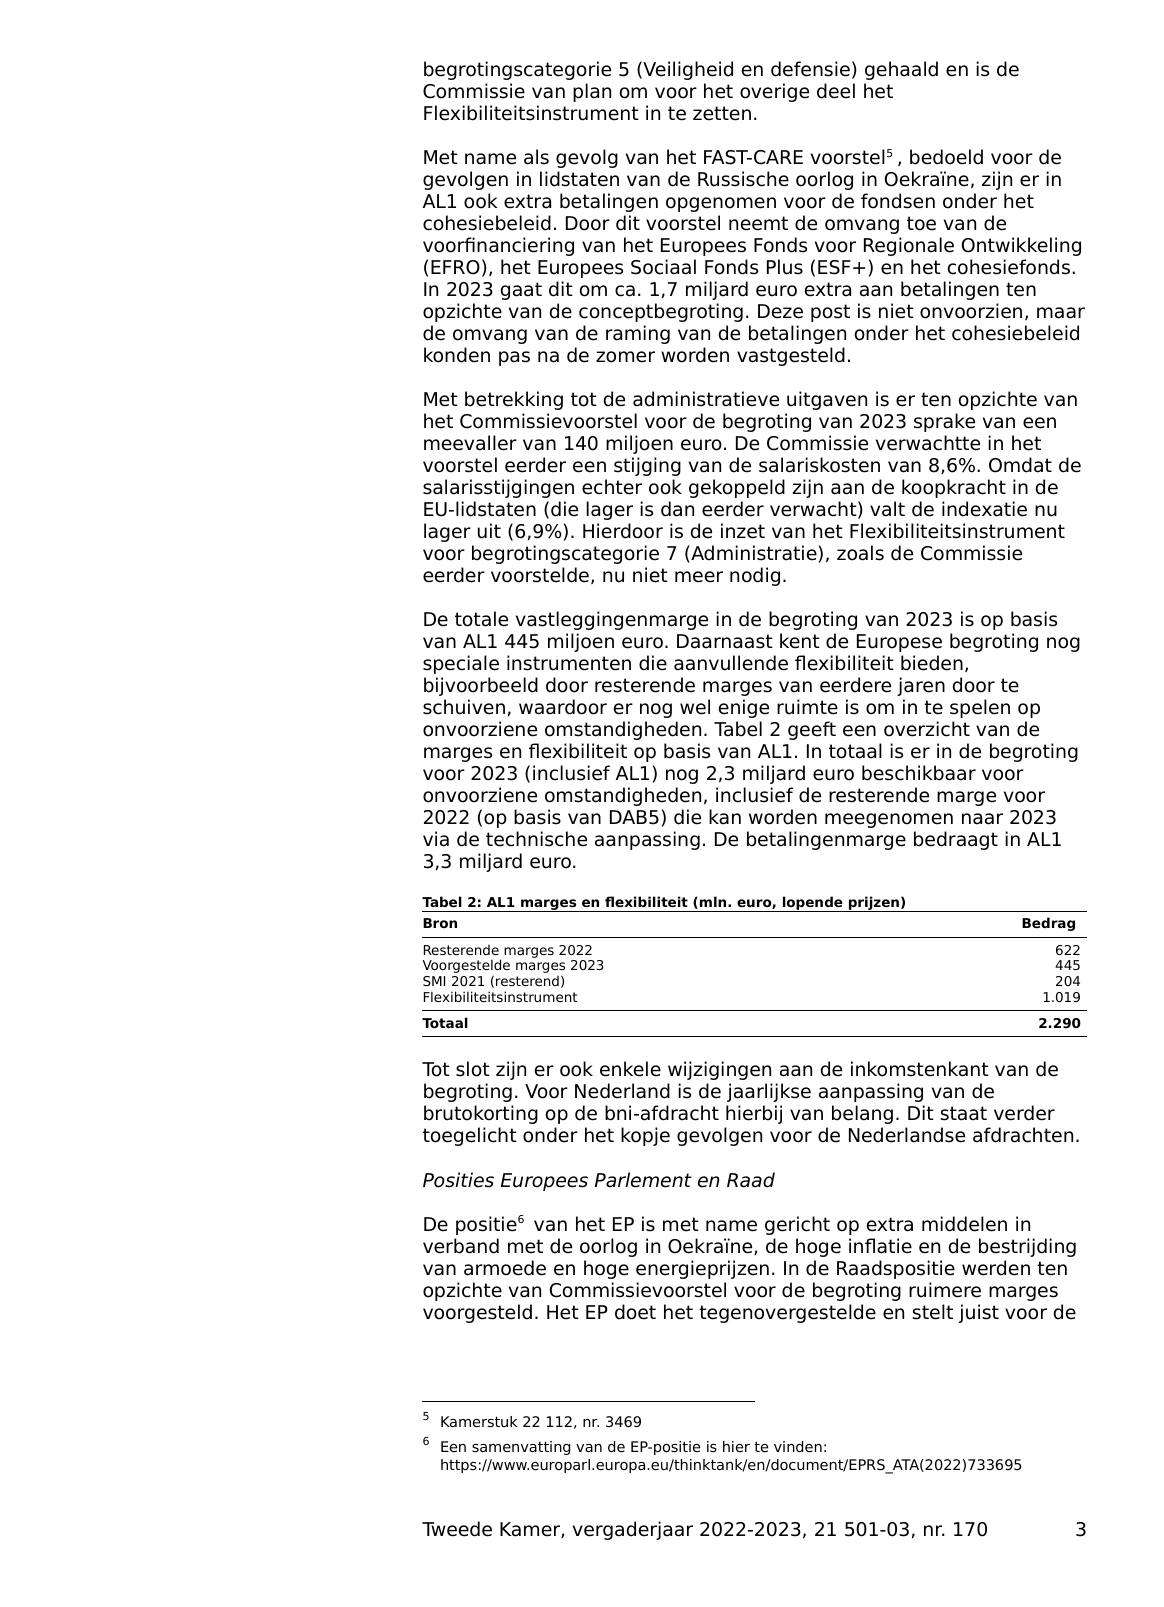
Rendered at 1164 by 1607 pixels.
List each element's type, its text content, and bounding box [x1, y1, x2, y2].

text begrotingscategorie 5 (Veiligheid en defensie) gehaald en is de Commissie van plan om voor het overige deel het Flexibiliteitsinstrument in te zetten. [422, 59, 1087, 125]
text Tot slot zijn er ook enkele wijzigingen aan de inkomstenkant van de begroting. Voor Nederland is de jaarlijkse aanpassing van de brutokorting op de bni-afdracht hierbij van belang. Dit staat verder toegelicht onder het kopje gevolgen voor de Nederlandse afdrachten. [422, 1059, 1087, 1147]
text De totale vastleggingenmarge in de begroting van 2023 is op basis van AL1 445 miljoen euro. Daarnaast kent de Europese begroting nog speciale instrumenten die aanvullende flexibiliteit bieden, bijvoorbeeld door resterende marges van eerdere jaren door te schuiven, waardoor er nog wel enige ruimte is om in te spelen op onvoorziene omstandigheden. Tabel 2 geeft een overzicht van de marges en flexibiliteit op basis van AL1. In totaal is er in de begroting voor 2023 (inclusief AL1) nog 2,3 miljard euro beschikbaar voor onvoorziene omstandigheden, inclusief de resterende marge voor 2022 (op basis van DAB5) die kan worden meegenomen naar 2023 via de technische aanpassing. De betalingenmarge bedraagt in AL1 3,3 miljard euro. [422, 609, 1087, 873]
table_cell 1.019 [832, 990, 1087, 1010]
text Een samenvatting van de EP-positie is hier te vinden: https://www.europarl.europa.eu/thinktank/en/document/EPRS_ATA(2022)733695 [422, 1435, 1087, 1474]
table_header Tabel 2: AL1 marges en flexibiliteit (mln. euro, lopende prijzen) [422, 895, 1087, 911]
text Met betrekking tot de administratieve uitgaven is er ten opzichte van het Commissievoorstel voor de begroting van 2023 sprake van een meevaller van 140 miljoen euro. De Commissie verwachtte in het voorstel eerder een stijging van de salariskosten van 8,6%. Omdat de salarisstijgingen echter ook gekoppeld zijn aan de koopkracht in de EU-lidstaten (die lager is dan eerder verwacht) valt de indexatie nu lager uit (6,9%). Hierdoor is de inzet van het Flexibiliteitsinstrument voor begrotingscategorie 7 (Administratie), zoals de Commissie eerder voorstelde, nu niet meer nodig. [422, 389, 1087, 587]
table_cell Voorgestelde marges 2023 [422, 958, 832, 974]
text Kamerstuk 22 112, nr. 3469 [422, 1410, 1087, 1432]
table_cell 2.290 [832, 1011, 1087, 1036]
table_cell 204 [832, 974, 1087, 989]
table_cell Resterende marges 2022 [422, 938, 832, 958]
table_cell Totaal [422, 1011, 832, 1036]
table_cell Flexibiliteitsinstrument [422, 990, 832, 1010]
text Met name als gevolg van het FAST-CARE voorstel, bedoeld voor de gevolgen in lidstaten van de Russische oorlog in Oekraïne, zijn er in AL1 ook extra betalingen opgenomen voor de fondsen onder het cohesiebeleid. Door dit voorstel neemt de omvang toe van de voorfinanciering van het Europees Fonds voor Regionale Ontwikkeling (EFRO), het Europees Sociaal Fonds Plus (ESF+) en het cohesiefonds. In 2023 gaat dit om ca. 1,7 miljard euro extra aan betalingen ten opzichte van de conceptbegroting. Deze post is niet onvoorzien, maar de omvang van de raming van de betalingen onder het cohesiebeleid konden pas na de zomer worden vastgesteld. [422, 147, 1087, 367]
text De positie van het EP is met name gericht op extra middelen in verband met de oorlog in Oekraïne, de hoge inflatie en de bestrijding van armoede en hoge energieprijzen. In de Raadspositie werden ten opzichte van Commissievoorstel voor de begroting ruimere marges voorgesteld. Het EP doet het tegenovergestelde en stelt juist voor de [422, 1214, 1087, 1323]
subtitle Posities Europees Parlement en Raad [422, 1169, 1087, 1191]
table_cell Bedrag [832, 912, 1087, 937]
table_cell SMI 2021 (resterend) [422, 974, 832, 989]
table_cell 622 [832, 938, 1087, 958]
table_cell Bron [422, 912, 832, 937]
table_cell 445 [832, 958, 1087, 974]
